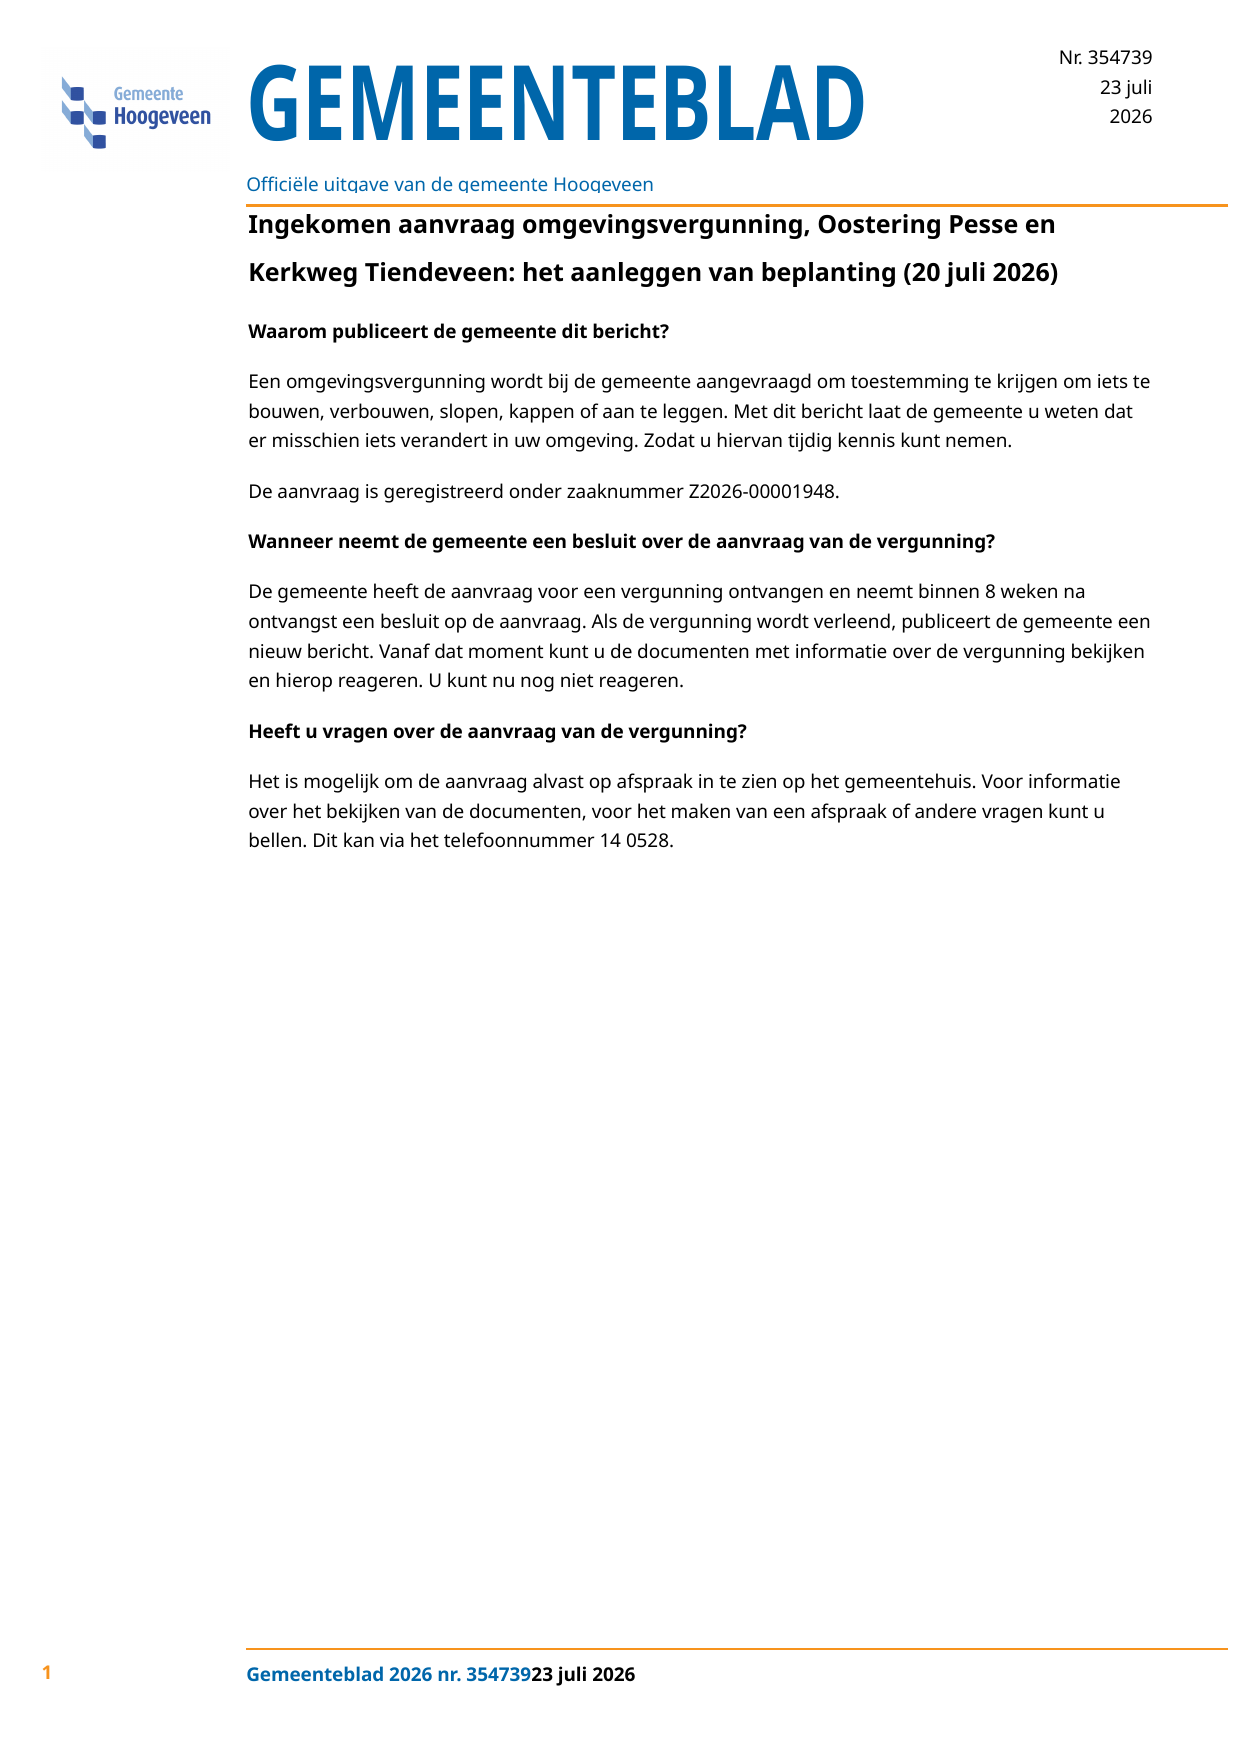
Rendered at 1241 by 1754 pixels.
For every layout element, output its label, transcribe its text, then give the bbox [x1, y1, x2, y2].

picture [41, 47, 231, 172]
text De aanvraag is geregistreerd onder zaaknummer Z2026-00001948. [248, 478, 1152, 504]
text Ingekomen aanvraag omgevingsvergunning, Oostering Pesse en Kerkweg Tiendeveen: het aanleggen van beplanting (20 juli 2026) [248, 207, 1152, 288]
text Heeft u vragen over de aanvraag van de vergunning? [248, 718, 1152, 744]
text De gemeente heeft de aanvraag voor een vergunning ontvangen en neemt binnen 8 weken na ontvangst een besluit op de aanvraag. Als de vergunning wordt verleend, publiceert de gemeente een nieuw bericht. Vanaf dat moment kunt u de documenten met informatie over de vergunning bekijken en hierop reageren. U kunt nu nog niet reageren. [248, 579, 1152, 693]
text Wanneer neemt de gemeente een besluit over de aanvraag van de vergunning? [248, 528, 1152, 554]
text Waarom publiceert de gemeente dit bericht? [248, 318, 1152, 344]
text Een omgevingsvergunning wordt bij de gemeente aangevraagd om toestemming te krijgen om iets te bouwen, verbouwen, slopen, kappen of aan te leggen. Met dit bericht laat de gemeente u weten dat er misschien iets verandert in uw omgeving. Zodat u hiervan tijdig kennis kunt nemen. [248, 368, 1152, 453]
text Het is mogelijk om de aanvraag alvast op afspraak in te zien op het gemeentehuis. Voor informatie over het bekijken van de documenten, voor het maken van een afspraak of andere vragen kunt u bellen. Dit kan via het telefoonnummer 14 0528. [248, 768, 1152, 853]
